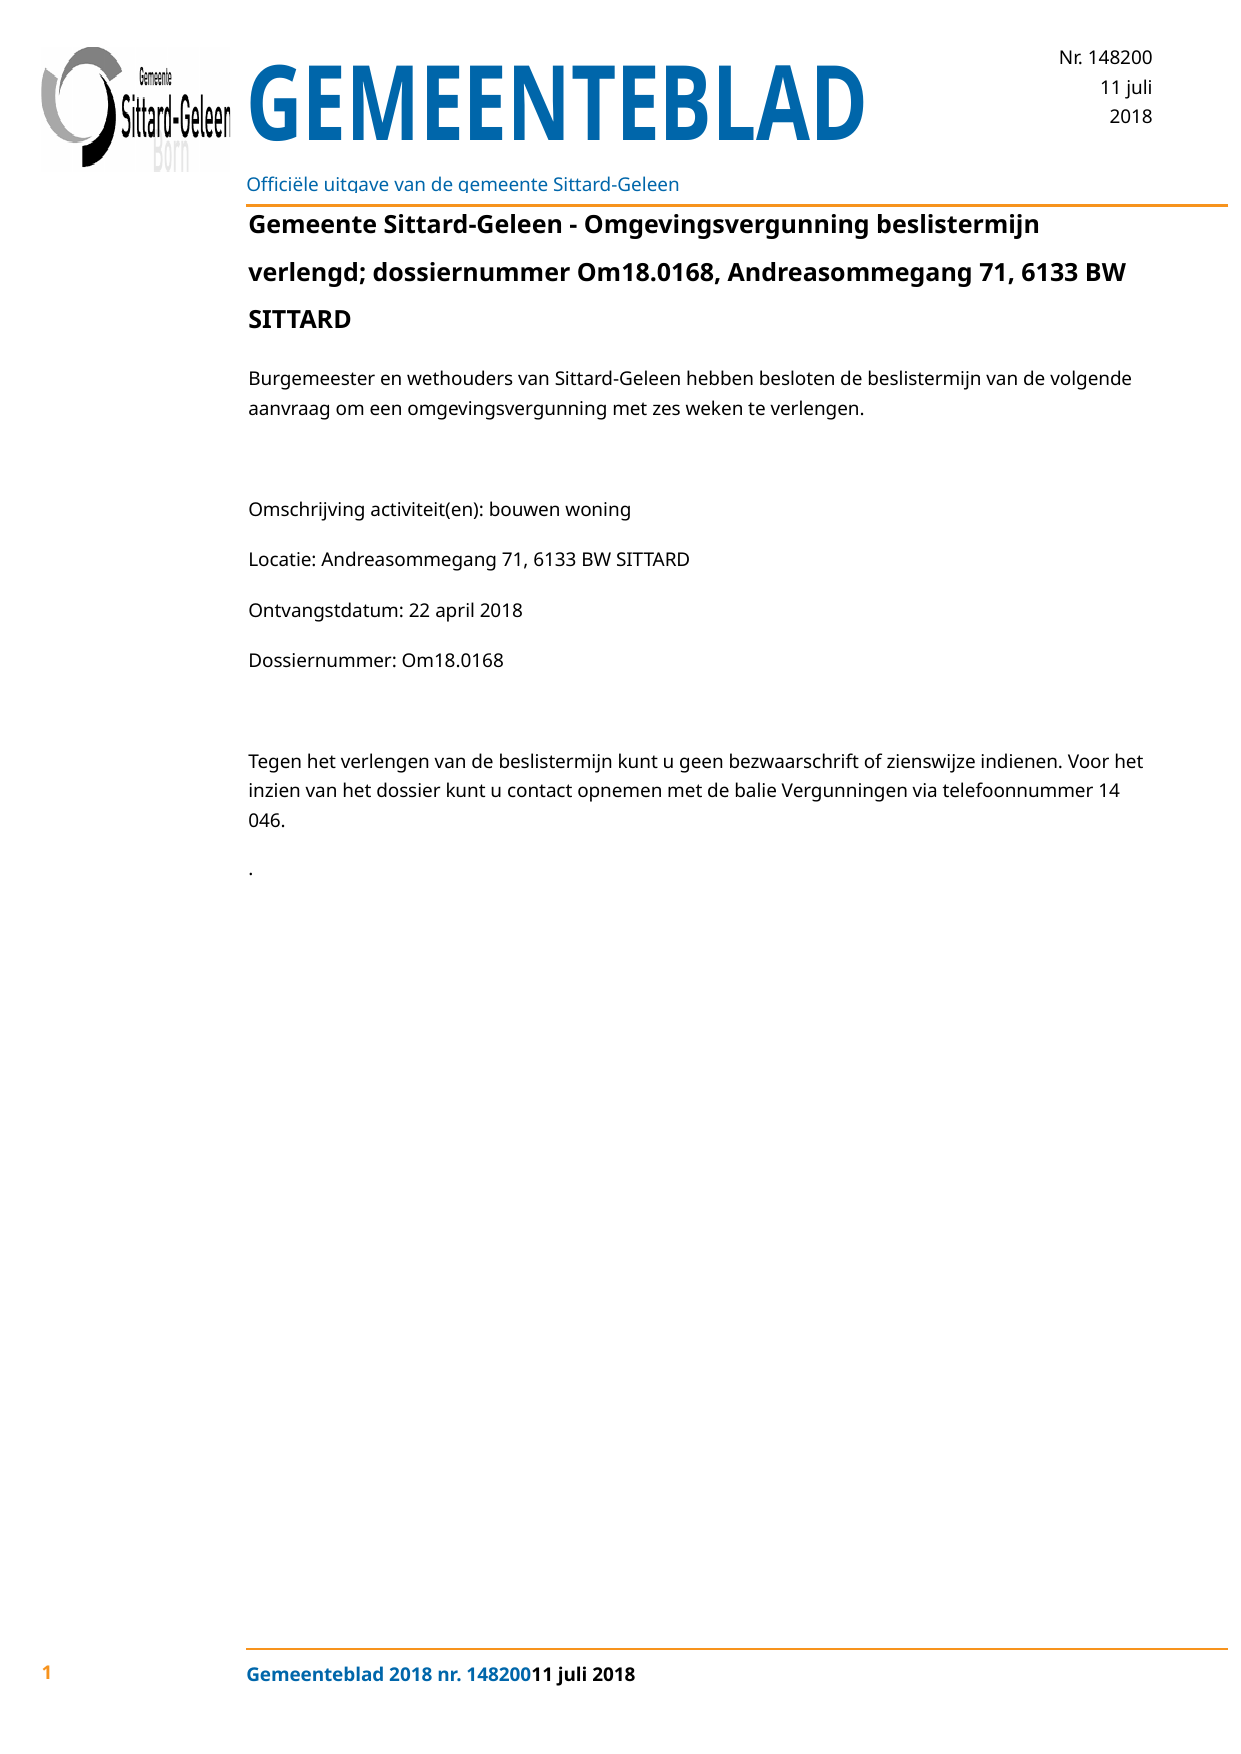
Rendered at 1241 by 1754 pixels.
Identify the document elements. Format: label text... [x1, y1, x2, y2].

text Gemeente Sittard-Geleen - Omgevingsvergunning beslistermijn verlengd; dossiernummer Om18.0168, Andreasommegang 71, 6133 BW SITTARD [248, 207, 1152, 336]
text Locatie: Andreasommegang 71, 6133 BW SITTARD [248, 546, 1152, 572]
text Omschrijving activiteit(en): bouwen woning [248, 496, 1152, 522]
text . [248, 855, 1152, 881]
picture [41, 47, 231, 172]
text Tegen het verlengen van de beslistermijn kunt u geen bezwaarschrift of zienswijze indienen. Voor het inzien van het dossier kunt u contact opnemen met de balie Vergunningen via telefoonnummer 14 046. [248, 748, 1152, 833]
text Burgemeester en wethouders van Sittard-Geleen hebben besloten de beslistermijn van de volgende aanvraag om een omgevingsvergunning met zes weken te verlengen. [248, 366, 1152, 421]
text Dossiernummer: Om18.0168 [248, 647, 1152, 673]
text Ontvangstdatum: 22 april 2018 [248, 597, 1152, 622]
